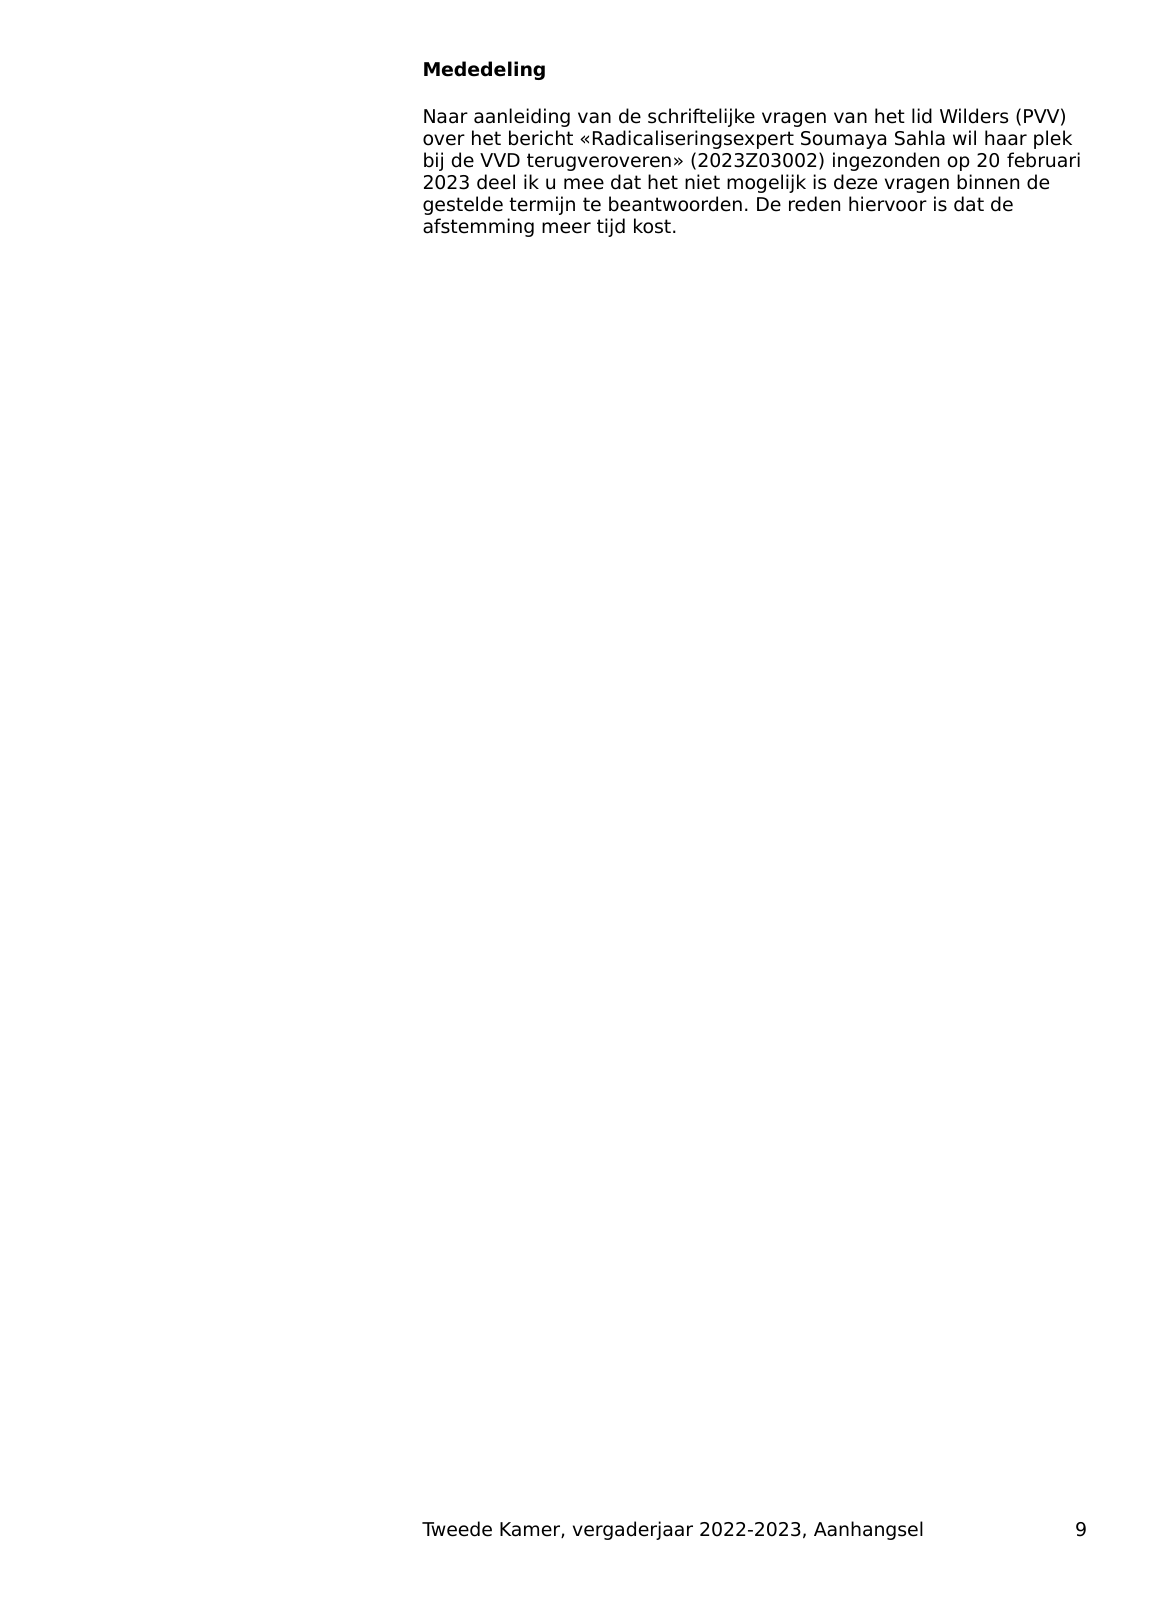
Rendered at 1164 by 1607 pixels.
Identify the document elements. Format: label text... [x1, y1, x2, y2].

subtitle Mededeling [422, 59, 1087, 81]
text Naar aanleiding van de schriftelijke vragen van het lid Wilders (PVV) over het bericht «Radicaliseringsexpert Soumaya Sahla wil haar plek bij de VVD terugveroveren» (2023Z03002) ingezonden op 20 februari 2023 deel ik u mee dat het niet mogelijk is deze vragen binnen de gestelde termijn te beantwoorden. De reden hiervoor is dat de afstemming meer tijd kost. [422, 106, 1087, 238]
